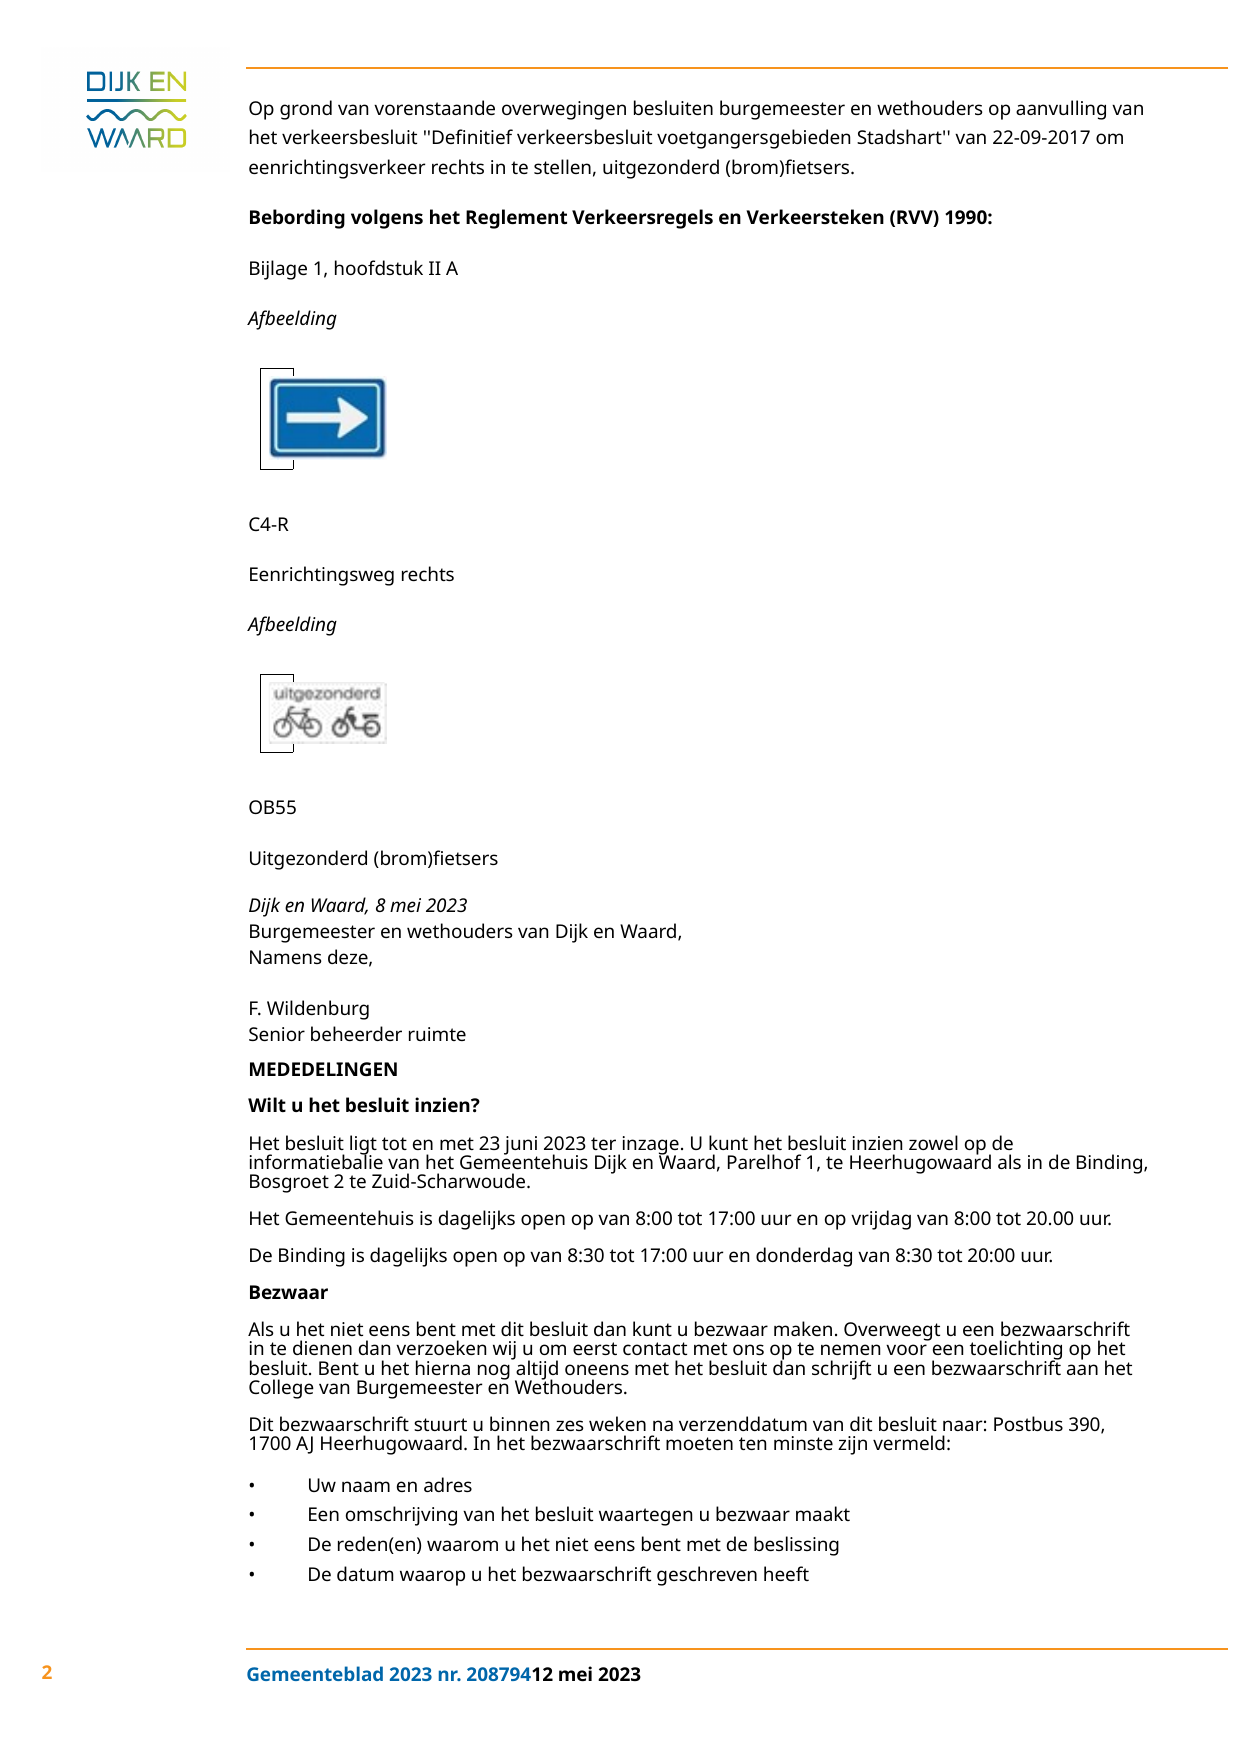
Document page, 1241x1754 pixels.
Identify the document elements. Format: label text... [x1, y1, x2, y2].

text Dijk en Waard, 8 mei 2023 [248, 892, 1152, 918]
text Het besluit ligt tot en met 23 juni 2023 ter inzage. U kunt het besluit inzien zowel op de informatiebalie van het Gemeentehuis Dijk en Waard, Parelhof 1, te Heerhugowaard als in de Binding, Bosgroet 2 te Zuid-Scharwoude. [248, 1134, 1152, 1192]
text Wilt u het besluit inzien? [248, 1097, 1152, 1117]
picture [268, 682, 387, 744]
text Bijlage 1, hoofdstuk II A [248, 255, 1152, 281]
text Dit bezwaarschrift stuurt u binnen zes weken na verzenddatum van dit besluit naar: Postbus 390, 1700 AJ Heerhugowaard. In het bezwaarschrift moeten ten minste zijn vermeld: [248, 1416, 1152, 1454]
list Een omschrijving van het besluit waartegen u bezwaar maakt [248, 1502, 1152, 1527]
text Afbeelding [248, 612, 1152, 637]
list De datum waarop u het bezwaarschrift geschreven heeft [248, 1561, 1152, 1586]
text MEDEDELINGEN [248, 1061, 1152, 1080]
text C4-R [248, 511, 1152, 537]
text Het Gemeentehuis is dagelijks open op van 8:00 tot 17:00 uur en op vrijdag van 8:00 tot 20.00 uur. [248, 1210, 1152, 1229]
text Eenrichtingsweg rechts [248, 561, 1152, 587]
picture [268, 376, 387, 460]
text Bezwaar [248, 1284, 1152, 1303]
text Bebording volgens het Reglement Verkeersregels en Verkeersteken (RVV) 1990: [248, 204, 1152, 230]
text Als u het niet eens bent met dit besluit dan kunt u bezwaar maken. Overweegt u een bezwaarschrift in te dienen dan verzoeken wij u om eerst contact met ons op te nemen voor een toelichting op het besluit. Bent u het hierna nog altijd oneens met het besluit dan schrijft u een bezwaarschrift aan het College van Burgemeester en Wethouders. [248, 1321, 1152, 1398]
picture [41, 47, 231, 172]
list Uw naam en adres [248, 1472, 1152, 1498]
text Afbeelding [248, 305, 1152, 331]
text OB55 [248, 794, 1152, 820]
text Namens deze, [248, 944, 1152, 970]
text Uitgezonderd (brom)fietsers [248, 845, 1152, 870]
text Op grond van vorenstaande overwegingen besluiten burgemeester en wethouders op aanvulling van het verkeersbesluit ''Definitief verkeersbesluit voetgangersgebieden Stadshart'' van 22-09-2017 om eenrichtingsverkeer rechts in te stellen, uitgezonderd (brom)fietsers. [248, 95, 1152, 180]
text F. Wildenburg [248, 995, 1152, 1021]
text De Binding is dagelijks open op van 8:30 tot 17:00 uur en donderdag van 8:30 tot 20:00 uur. [248, 1247, 1152, 1266]
text Burgemeester en wethouders van Dijk en Waard, [248, 918, 1152, 944]
text Senior beheerder ruimte [248, 1021, 1152, 1047]
list De reden(en) waarom u het niet eens bent met de beslissing [248, 1531, 1152, 1557]
